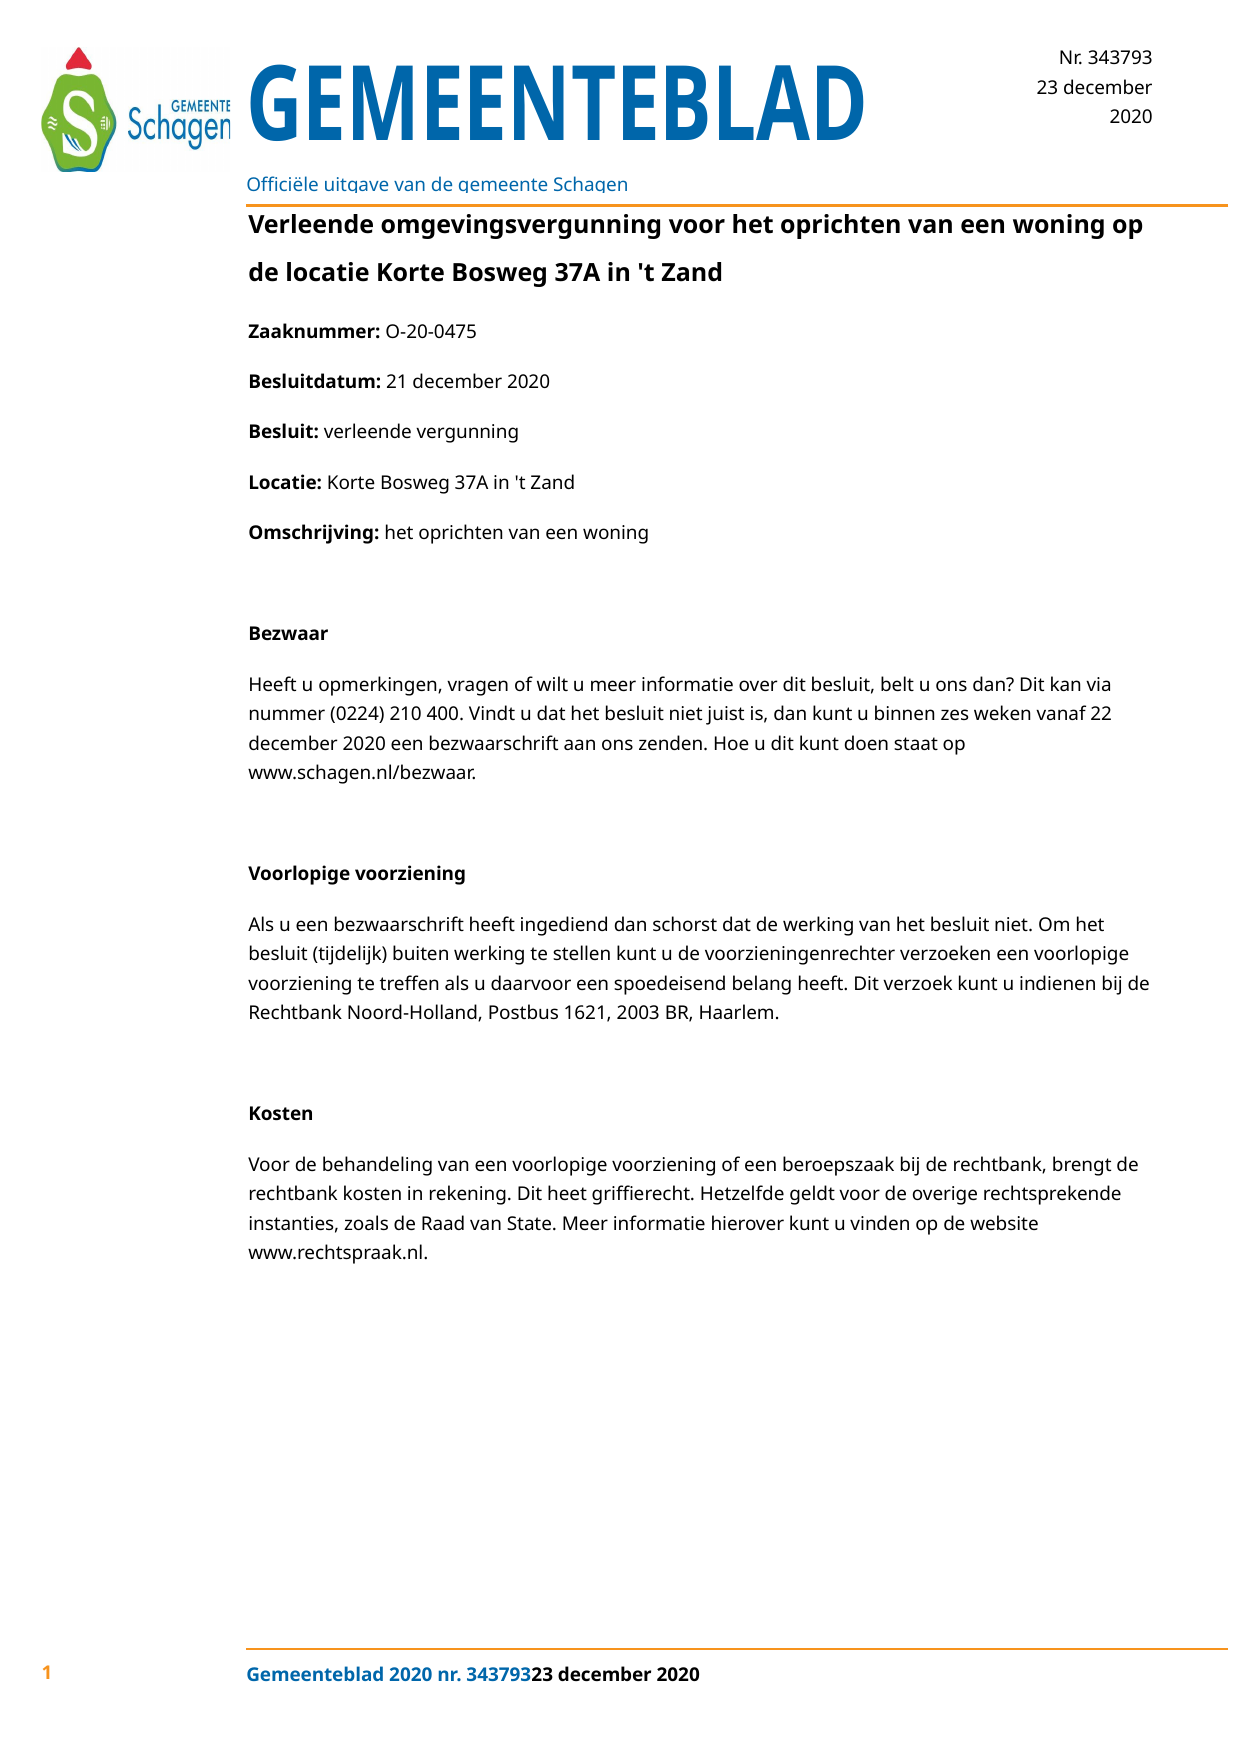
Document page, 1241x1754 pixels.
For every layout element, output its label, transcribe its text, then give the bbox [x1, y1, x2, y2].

text Besluitdatum: 21 december 2020 [248, 368, 1152, 394]
text Heeft u opmerkingen, vragen of wilt u meer informatie over dit besluit, belt u ons dan? Dit kan via nummer (0224) 210 400. Vindt u dat het besluit niet juist is, dan kunt u binnen zes weken vanaf 22 december 2020 een bezwaarschrift aan ons zenden. Hoe u dit kunt doen staat op www.schagen.nl/bezwaar. [248, 671, 1152, 785]
text Als u een bezwaarschrift heeft ingediend dan schorst dat de werking van het besluit niet. Om het besluit (tijdelijk) buiten werking te stellen kunt u de voorzieningenrechter verzoeken een voorlopige voorziening te treffen als u daarvoor een spoedeisend belang heeft. Dit verzoek kunt u indienen bij de Rechtbank Noord-Holland, Postbus 1621, 2003 BR, Haarlem. [248, 911, 1152, 1025]
text Voor de behandeling van een voorlopige voorziening of een beroepszaak bij de rechtbank, brengt de rechtbank kosten in rekening. Dit heet griffierecht. Hetzelfde geldt voor de overige rechtsprekende instanties, zoals de Raad van State. Meer informatie hierover kunt u vinden op de website www.rechtspraak.nl. [248, 1151, 1152, 1265]
text Omschrijving: het oprichten van een woning [248, 519, 1152, 545]
text Verleende omgevingsvergunning voor het oprichten van een woning op de locatie Korte Bosweg 37A in 't Zand [248, 207, 1152, 288]
text Bezwaar [248, 620, 1152, 646]
text Zaaknummer: O-20-0475 [248, 318, 1152, 344]
text Kosten [248, 1100, 1152, 1126]
picture [41, 47, 231, 172]
text Locatie: Korte Bosweg 37A in 't Zand [248, 469, 1152, 495]
text Voorlopige voorziening [248, 860, 1152, 886]
text Besluit: verleende vergunning [248, 419, 1152, 444]
